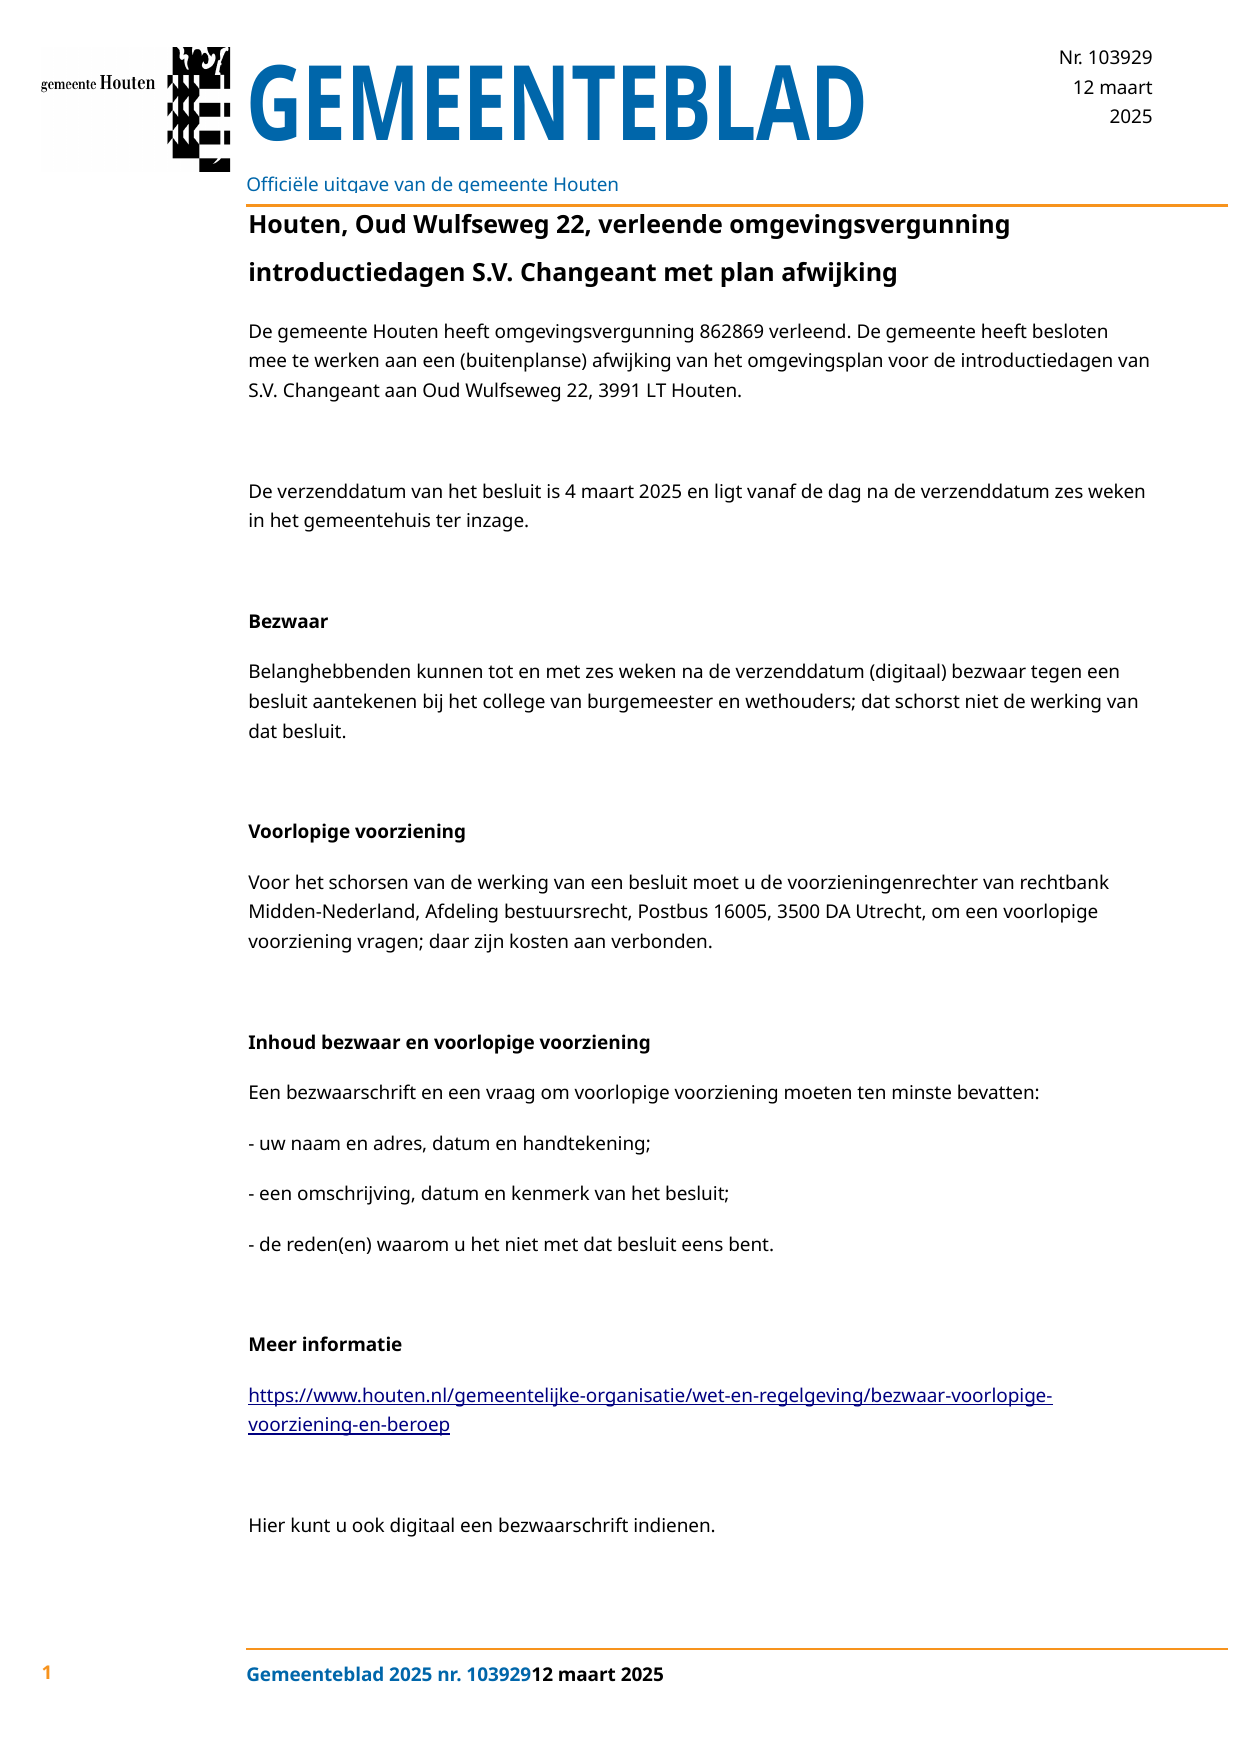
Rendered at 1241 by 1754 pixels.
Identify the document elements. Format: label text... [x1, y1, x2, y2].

text - de reden(en) waarom u het niet met dat besluit eens bent. [248, 1231, 1152, 1257]
text https://www.houten.nl/gemeentelijke-organisatie/wet-en-regelgeving/bezwaar-voorlopige-voorziening-en-beroep [248, 1382, 1152, 1437]
text - een omschrijving, datum en kenmerk van het besluit; [248, 1180, 1152, 1206]
text Voor het schorsen van de werking van een besluit moet u de voorzieningenrechter van rechtbank Midden-Nederland, Afdeling bestuursrecht, Postbus 16005, 3500 DA Utrecht, om een voorlopige voorziening vragen; daar zijn kosten aan verbonden. [248, 869, 1152, 954]
text Meer informatie [248, 1332, 1152, 1357]
text De verzenddatum van het besluit is 4 maart 2025 en ligt vanaf de dag na de verzenddatum zes weken in het gemeentehuis ter inzage. [248, 478, 1152, 533]
text Hier kunt u ook digitaal een bezwaarschrift indienen. [248, 1512, 1152, 1538]
text Houten, Oud Wulfseweg 22, verleende omgevingsvergunning introductiedagen S.V. Changeant met plan afwijking [248, 207, 1152, 288]
text Voorlopige voorziening [248, 819, 1152, 844]
text Inhoud bezwaar en voorlopige voorziening [248, 1029, 1152, 1055]
picture [41, 47, 231, 172]
text Een bezwaarschrift en een vraag om voorlopige voorziening moeten ten minste bevatten: [248, 1079, 1152, 1105]
text Belanghebbenden kunnen tot en met zes weken na de verzenddatum (digitaal) bezwaar tegen een besluit aantekenen bij het college van burgemeester en wethouders; dat schorst niet de werking van dat besluit. [248, 659, 1152, 744]
text - uw naam en adres, datum en handtekening; [248, 1130, 1152, 1156]
text Bezwaar [248, 608, 1152, 634]
text De gemeente Houten heeft omgevingsvergunning 862869 verleend. De gemeente heeft besloten mee te werken aan een (buitenplanse) afwijking van het omgevingsplan voor de introductiedagen van S.V. Changeant aan Oud Wulfseweg 22, 3991 LT Houten. [248, 318, 1152, 403]
